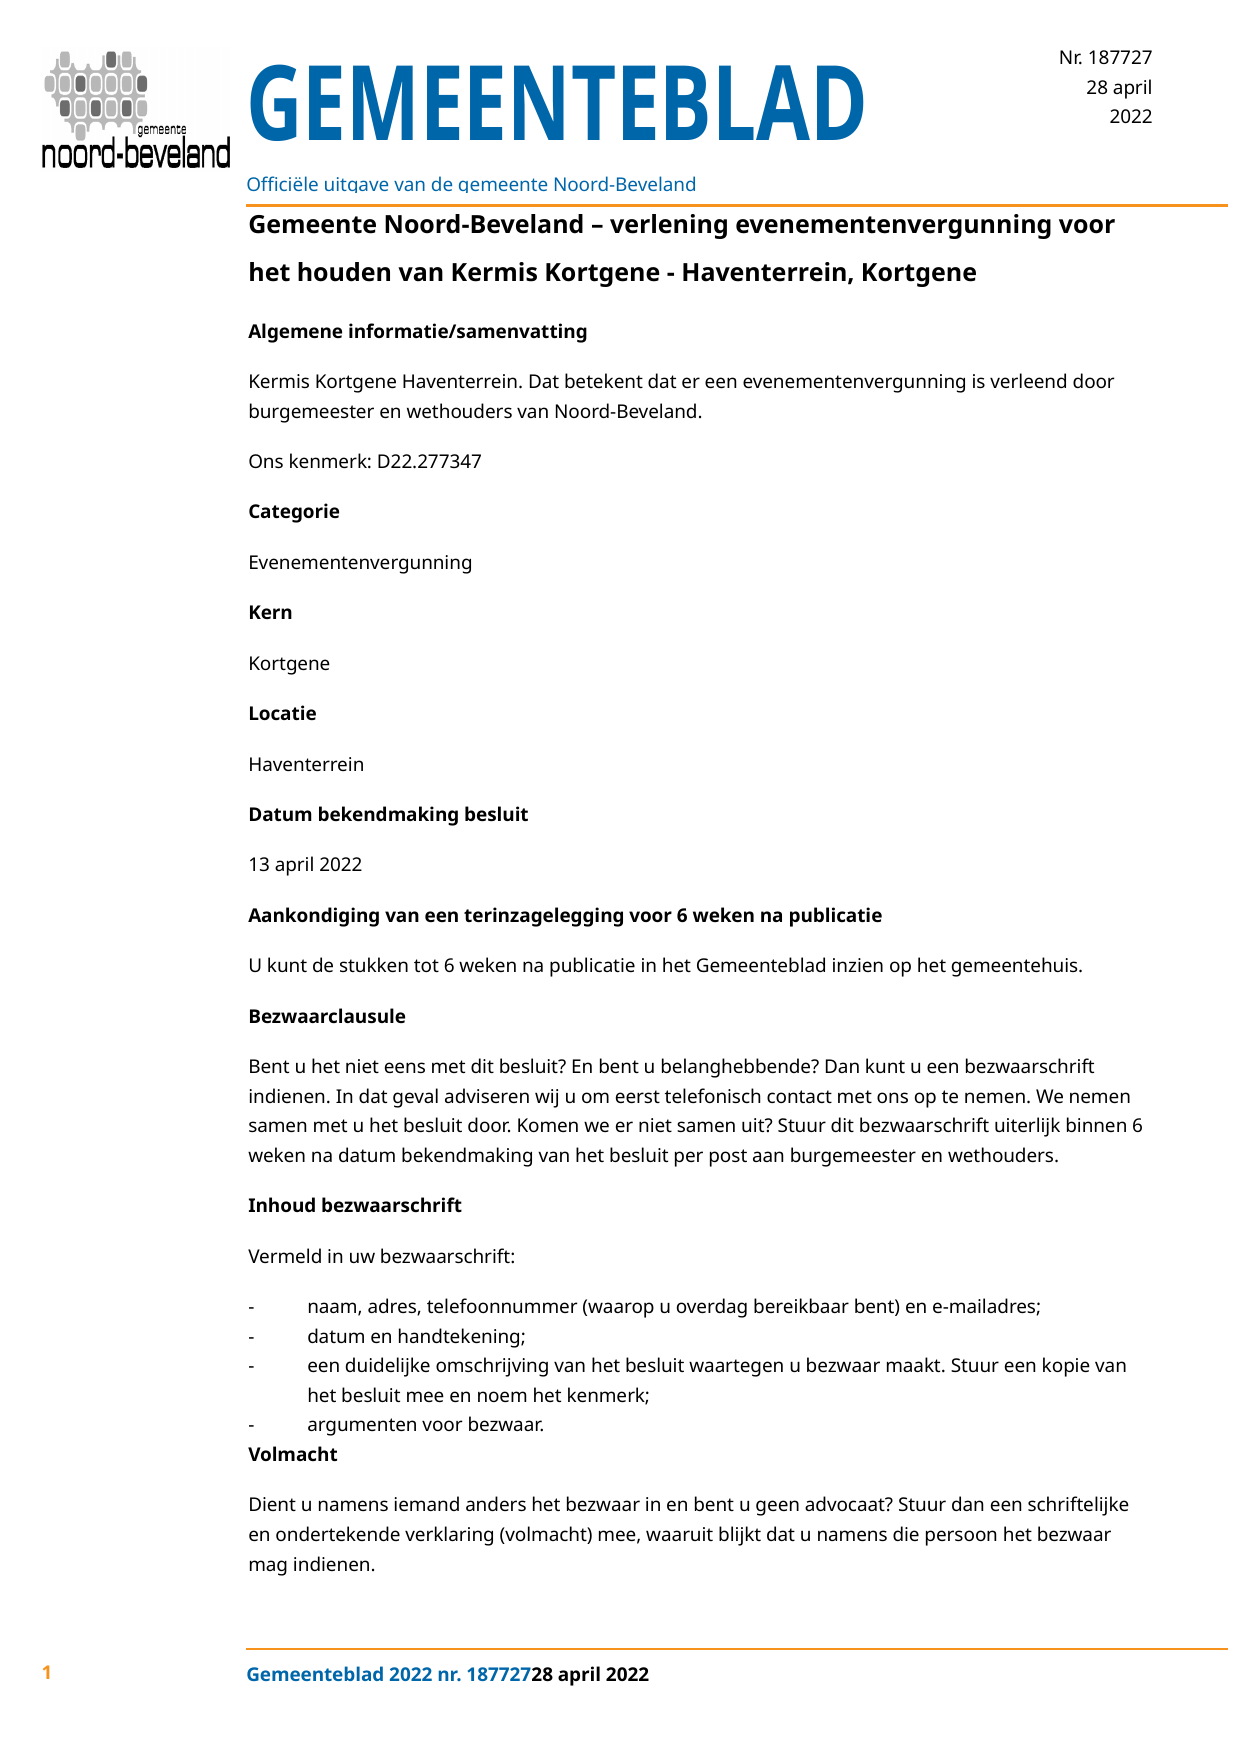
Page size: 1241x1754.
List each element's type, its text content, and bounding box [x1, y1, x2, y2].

list een duidelijke omschrijving van het besluit waartegen u bezwaar maakt. Stuur een kopie van het besluit mee en noem het kenmerk; [248, 1352, 1152, 1408]
text Haventerrein [248, 751, 1152, 777]
text Bezwaarclausule [248, 1003, 1152, 1029]
text Ons kenmerk: D22.277347 [248, 448, 1152, 474]
text Volmacht [248, 1441, 1152, 1467]
picture [41, 47, 231, 172]
list datum en handtekening; [248, 1323, 1152, 1349]
text Kortgene [248, 650, 1152, 676]
list naam, adres, telefoonnummer (waarop u overdag bereikbaar bent) en e-mailadres; [248, 1293, 1152, 1319]
text U kunt de stukken tot 6 weken na publicatie in het Gemeenteblad inzien op het gemeentehuis. [248, 952, 1152, 978]
text Locatie [248, 700, 1152, 726]
text Vermeld in uw bezwaarschrift: [248, 1243, 1152, 1269]
text Algemene informatie/samenvatting [248, 318, 1152, 344]
text Kern [248, 599, 1152, 625]
text Categorie [248, 499, 1152, 524]
text Gemeente Noord-Beveland – verlening evenementenvergunning voor het houden van Kermis Kortgene - Haventerrein, Kortgene [248, 207, 1152, 288]
text Inhoud bezwaarschrift [248, 1192, 1152, 1218]
list argumenten voor bezwaar. [248, 1412, 1152, 1437]
text Evenementenvergunning [248, 549, 1152, 575]
text Dient u namens iemand anders het bezwaar in en bent u geen advocaat? Stuur dan een schriftelijke en ondertekende verklaring (volmacht) mee, waaruit blijkt dat u namens die persoon het bezwaar mag indienen. [248, 1492, 1152, 1577]
text Datum bekendmaking besluit [248, 801, 1152, 827]
text Bent u het niet eens met dit besluit? En bent u belanghebbende? Dan kunt u een bezwaarschrift indienen. In dat geval adviseren wij u om eerst telefonisch contact met ons op te nemen. We nemen samen met u het besluit door. Komen we er niet samen uit? Stuur dit bezwaarschrift uiterlijk binnen 6 weken na datum bekendmaking van het besluit per post aan burgemeester en wethouders. [248, 1053, 1152, 1168]
text Kermis Kortgene Haventerrein. Dat betekent dat er een evenementenvergunning is verleend door burgemeester en wethouders van Noord-Beveland. [248, 368, 1152, 424]
text Aankondiging van een terinzagelegging voor 6 weken na publicatie [248, 902, 1152, 928]
text 13 april 2022 [248, 852, 1152, 877]
